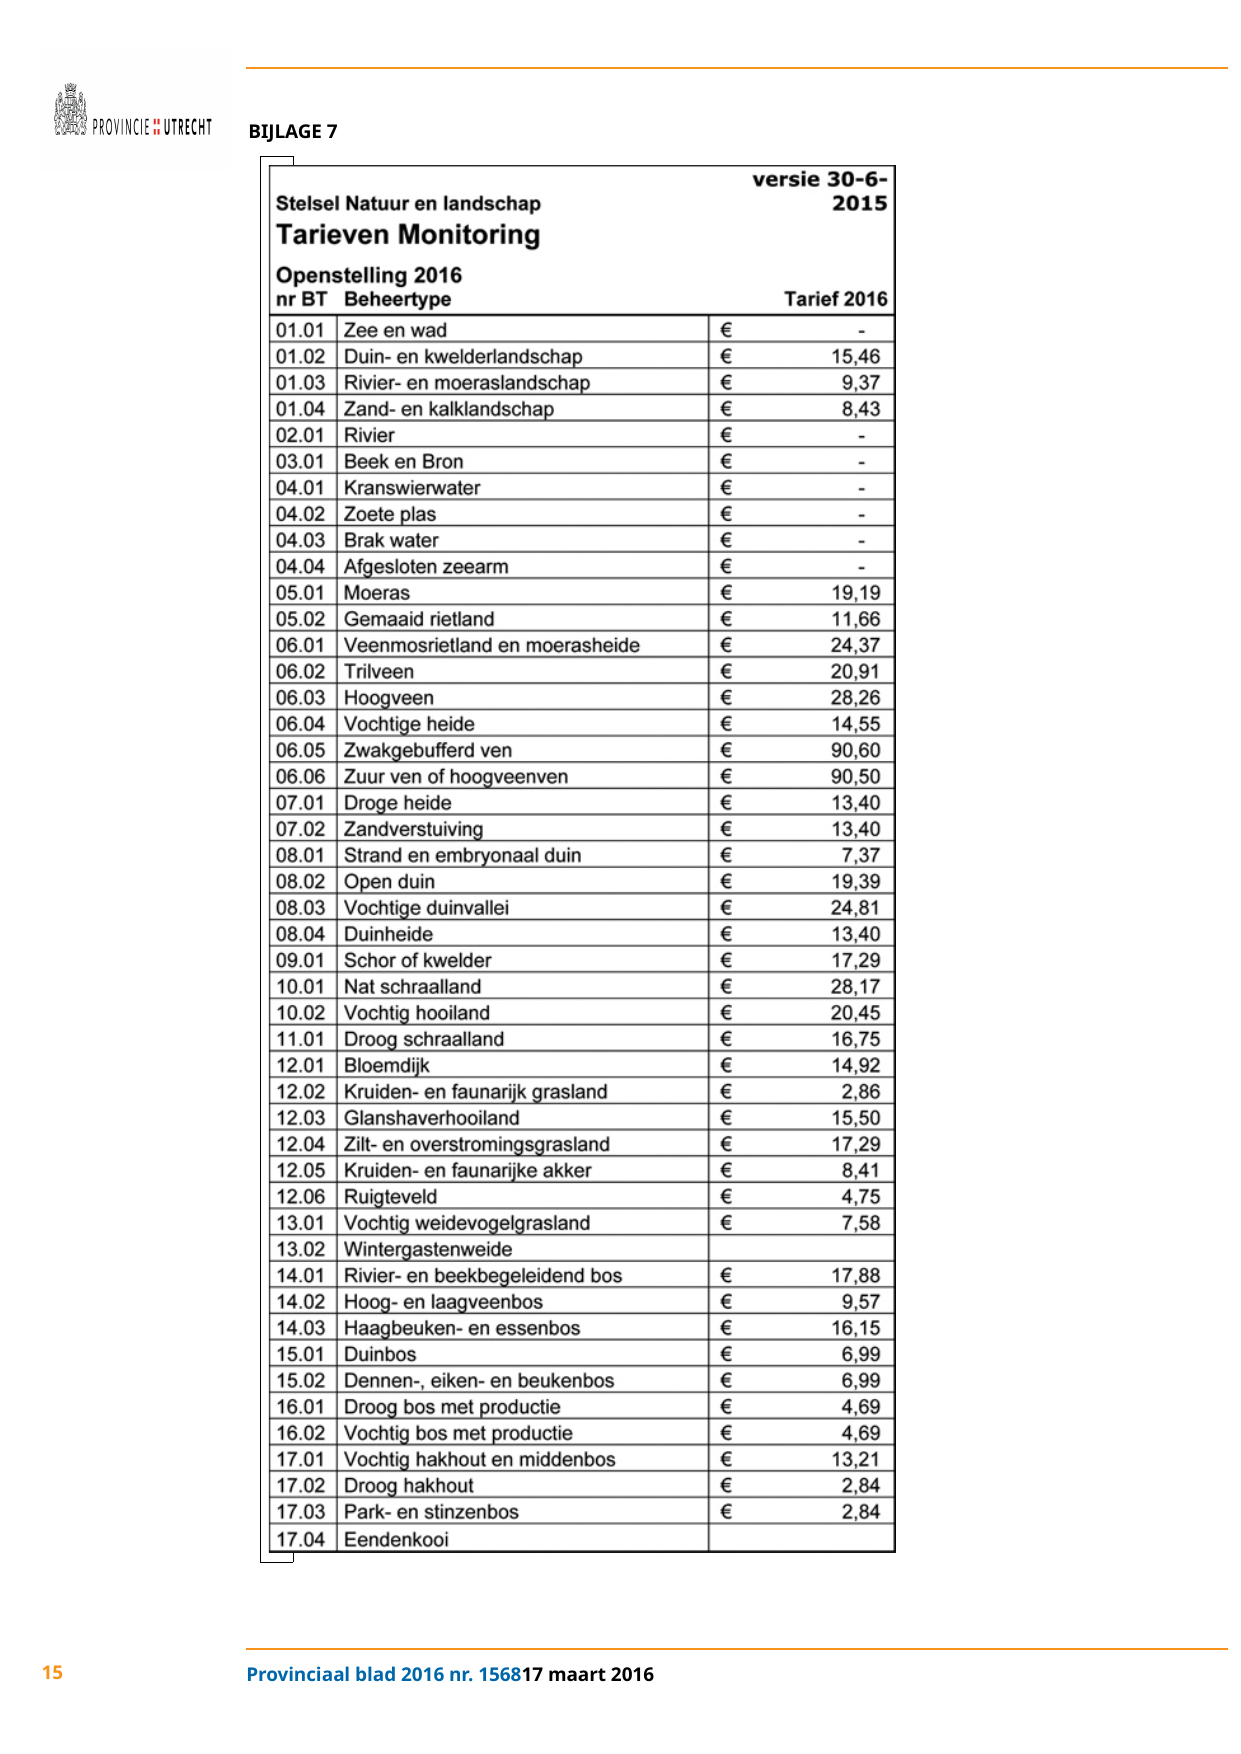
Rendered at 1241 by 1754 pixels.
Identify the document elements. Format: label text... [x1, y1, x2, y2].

text BIJLAGE 7 [248, 116, 1152, 144]
picture [268, 165, 896, 1553]
picture [41, 47, 231, 172]
